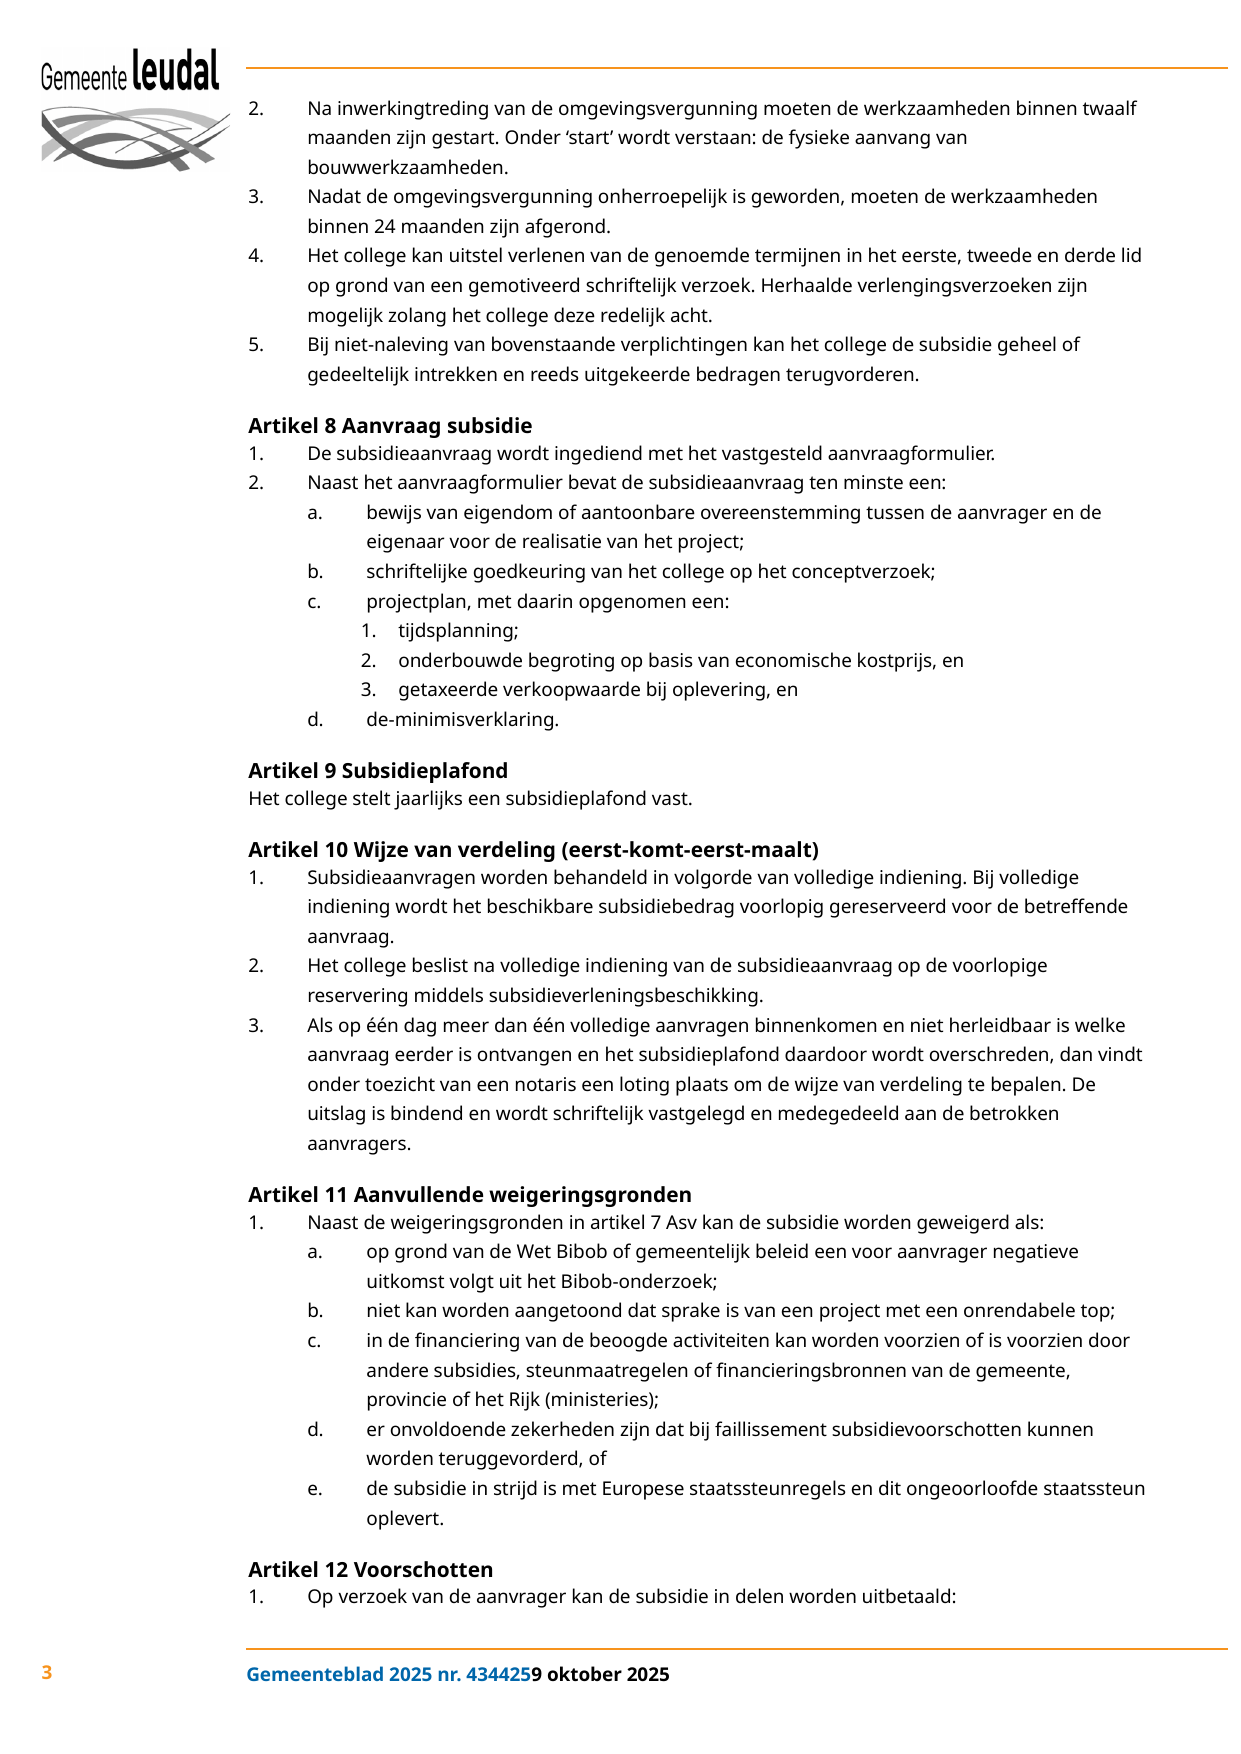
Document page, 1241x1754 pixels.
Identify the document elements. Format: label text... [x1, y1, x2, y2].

text Artikel 11 Aanvullende weigeringsgronden [248, 1181, 1152, 1209]
text Artikel 12 Voorschotten [248, 1555, 1152, 1584]
list Op verzoek van de aanvrager kan de subsidie in delen worden uitbetaald: [248, 1584, 1152, 1609]
list getaxeerde verkoopwaarde bij oplevering, en [361, 677, 1152, 702]
picture [41, 47, 231, 172]
list schriftelijke goedkeuring van het college op het conceptverzoek; [307, 558, 1152, 584]
text Artikel 8 Aanvraag subsidie [248, 411, 1152, 440]
list Het college beslist na volledige indiening van de subsidieaanvraag op de voorlopige reservering middels subsidieverleningsbeschikking. [248, 953, 1152, 1008]
list op grond van de Wet Bibob of gemeentelijk beleid een voor aanvrager negatieve uitkomst volgt uit het Bibob-onderzoek; [307, 1238, 1152, 1294]
text Artikel 10 Wijze van verdeling (eerst-komt-eerst-maalt) [248, 835, 1152, 864]
text Het college stelt jaarlijks een subsidieplafond vast. [248, 785, 1152, 811]
list Subsidieaanvragen worden behandeld in volgorde van volledige indiening. Bij volledige indiening wordt het beschikbare subsidiebedrag voorlopig gereserveerd voor de betreffende aanvraag. [248, 864, 1152, 949]
list in de financiering van de beoogde activiteiten kan worden voorzien of is voorzien door andere subsidies, steunmaatregelen of financieringsbronnen van de gemeente, provincie of het Rijk (ministeries); [307, 1327, 1152, 1412]
list Als op één dag meer dan één volledige aanvragen binnenkomen en niet herleidbaar is welke aanvraag eerder is ontvangen en het subsidieplafond daardoor wordt overschreden, dan vindt onder toezicht van een notaris een loting plaats om de wijze van verdeling te bepalen. De uitslag is bindend en wordt schriftelijk vastgelegd en medegedeeld aan de betrokken aanvragers. [248, 1012, 1152, 1156]
list de-minimisverklaring. [307, 706, 1152, 732]
list Naast de weigeringsgronden in artikel 7 Asv kan de subsidie worden geweigerd als: [248, 1209, 1152, 1235]
list de subsidie in strijd is met Europese staatssteunregels en dit ongeoorloofde staatssteun oplevert. [307, 1475, 1152, 1531]
list Na inwerkingtreding van de omgevingsvergunning moeten de werkzaamheden binnen twaalf maanden zijn gestart. Onder ‘start’ wordt verstaan: de fysieke aanvang van bouwwerkzaamheden. [248, 95, 1152, 180]
list Bij niet-naleving van bovenstaande verplichtingen kan het college de subsidie geheel of gedeeltelijk intrekken en reeds uitgekeerde bedragen terugvorderen. [248, 331, 1152, 387]
list Nadat de omgevingsvergunning onherroepelijk is geworden, moeten de werkzaamheden binnen 24 maanden zijn afgerond. [248, 183, 1152, 239]
list niet kan worden aangetoond dat sprake is van een project met een onrendabele top; [307, 1298, 1152, 1323]
text Artikel 9 Subsidieplafond [248, 757, 1152, 785]
list bewijs van eigendom of aantoonbare overeenstemming tussen de aanvrager en de eigenaar voor de realisatie van het project; [307, 499, 1152, 554]
list Naast het aanvraagformulier bevat de subsidieaanvraag ten minste een: [248, 469, 1152, 495]
list tijdsplanning; [361, 617, 1152, 643]
list projectplan, met daarin opgenomen een: [307, 588, 1152, 613]
list er onvoldoende zekerheden zijn dat bij faillissement subsidievoorschotten kunnen worden teruggevorderd, of [307, 1416, 1152, 1471]
list De subsidieaanvraag wordt ingediend met het vastgesteld aanvraagformulier. [248, 440, 1152, 466]
list Het college kan uitstel verlenen van de genoemde termijnen in het eerste, tweede en derde lid op grond van een gemotiveerd schriftelijk verzoek. Herhaalde verlengingsverzoeken zijn mogelijk zolang het college deze redelijk acht. [248, 243, 1152, 328]
list onderbouwde begroting op basis van economische kostprijs, en [361, 647, 1152, 673]
